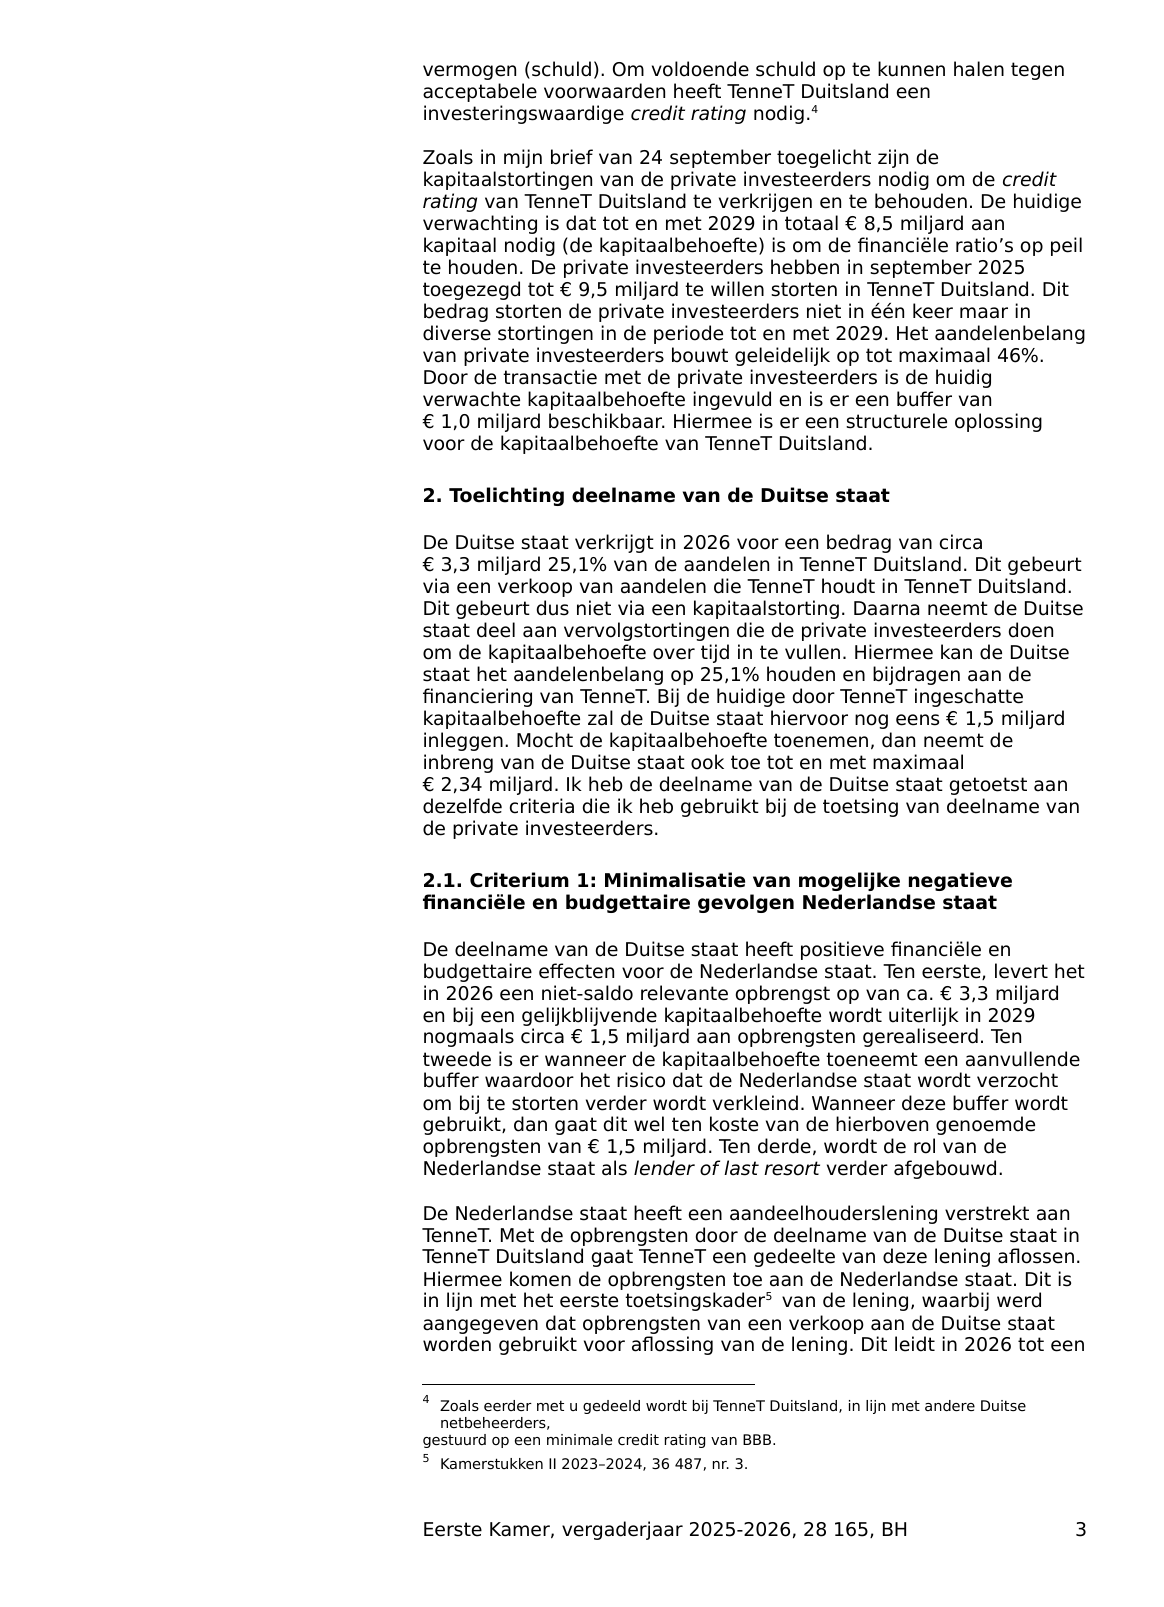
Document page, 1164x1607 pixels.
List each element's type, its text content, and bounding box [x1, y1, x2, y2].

subtitle 2. Toelichting deelname van de Duitse staat [422, 485, 1087, 507]
text gestuurd op een minimale credit rating van BBB. [422, 1432, 1087, 1449]
text Zoals in mijn brief van 24 september toegelicht zijn de kapitaalstortingen van de private investeerders nodig om de credit rating van TenneT Duitsland te verkrijgen en te behouden. De huidige verwachting is dat tot en met 2029 in totaal € 8,5 miljard aan kapitaal nodig (de kapitaalbehoefte) is om de financiële ratio’s op peil te houden. De private investeerders hebben in september 2025 toegezegd tot € 9,5 miljard te willen storten in TenneT Duitsland. Dit bedrag storten de private investeerders niet in één keer maar in diverse stortingen in de periode tot en met 2029. Het aandelenbelang van private investeerders bouwt geleidelijk op tot maximaal 46%. Door de transactie met de private investeerders is de huidig verwachte kapitaalbehoefte ingevuld en is er een buffer van € 1,0 miljard beschikbaar. Hiermee is er een structurele oplossing voor de kapitaalbehoefte van TenneT Duitsland. [422, 147, 1087, 455]
text De deelname van de Duitse staat heeft positieve financiële en budgettaire effecten voor de Nederlandse staat. Ten eerste, levert het in 2026 een niet-saldo relevante opbrengst op van ca. € 3,3 miljard en bij een gelijkblijvende kapitaalbehoefte wordt uiterlijk in 2029 nogmaals circa € 1,5 miljard aan opbrengsten gerealiseerd. Ten tweede is er wanneer de kapitaalbehoefte toeneemt een aanvullende buffer waardoor het risico dat de Nederlandse staat wordt verzocht om bij te storten verder wordt verkleind. Wanneer deze buffer wordt gebruikt, dan gaat dit wel ten koste van de hierboven genoemde opbrengsten van € 1,5 miljard. Ten derde, wordt de rol van de Nederlandse staat als lender of last resort verder afgebouwd. [422, 938, 1087, 1180]
subtitle 2.1. Criterium 1: Minimalisatie van mogelijke negatieve financiële en budgettaire gevolgen Nederlandse staat [422, 869, 1087, 913]
text Zoals eerder met u gedeeld wordt bij TenneT Duitsland, in lijn met andere Duitse netbeheerders, [422, 1393, 1087, 1432]
text De Duitse staat verkrijgt in 2026 voor een bedrag van circa € 3,3 miljard 25,1% van de aandelen in TenneT Duitsland. Dit gebeurt via een verkoop van aandelen die TenneT houdt in TenneT Duitsland. Dit gebeurt dus niet via een kapitaalstorting. Daarna neemt de Duitse staat deel aan vervolgstortingen die de private investeerders doen om de kapitaalbehoefte over tijd in te vullen. Hiermee kan de Duitse staat het aandelenbelang op 25,1% houden en bijdragen aan de financiering van TenneT. Bij de huidige door TenneT ingeschatte kapitaalbehoefte zal de Duitse staat hiervoor nog eens € 1,5 miljard inleggen. Mocht de kapitaalbehoefte toenemen, dan neemt de inbreng van de Duitse staat ook toe tot en met maximaal € 2,34 miljard. Ik heb de deelname van de Duitse staat getoetst aan dezelfde criteria die ik heb gebruikt bij de toetsing van deelname van de private investeerders. [422, 532, 1087, 839]
text De Nederlandse staat heeft een aandeelhouderslening verstrekt aan TenneT. Met de opbrengsten door de deelname van de Duitse staat in TenneT Duitsland gaat TenneT een gedeelte van deze lening aflossen. Hiermee komen de opbrengsten toe aan de Nederlandse staat. Dit is in lijn met het eerste toetsingskader van de lening, waarbij werd aangegeven dat opbrengsten van een verkoop aan de Duitse staat worden gebruikt voor aflossing van de lening. Dit leidt in 2026 tot een [422, 1202, 1087, 1356]
text Kamerstukken II 2023–2024, 36 487, nr. 3. [422, 1452, 1087, 1474]
text vermogen (schuld). Om voldoende schuld op te kunnen halen tegen acceptabele voorwaarden heeft TenneT Duitsland een investeringswaardige credit rating nodig. [422, 59, 1087, 125]
